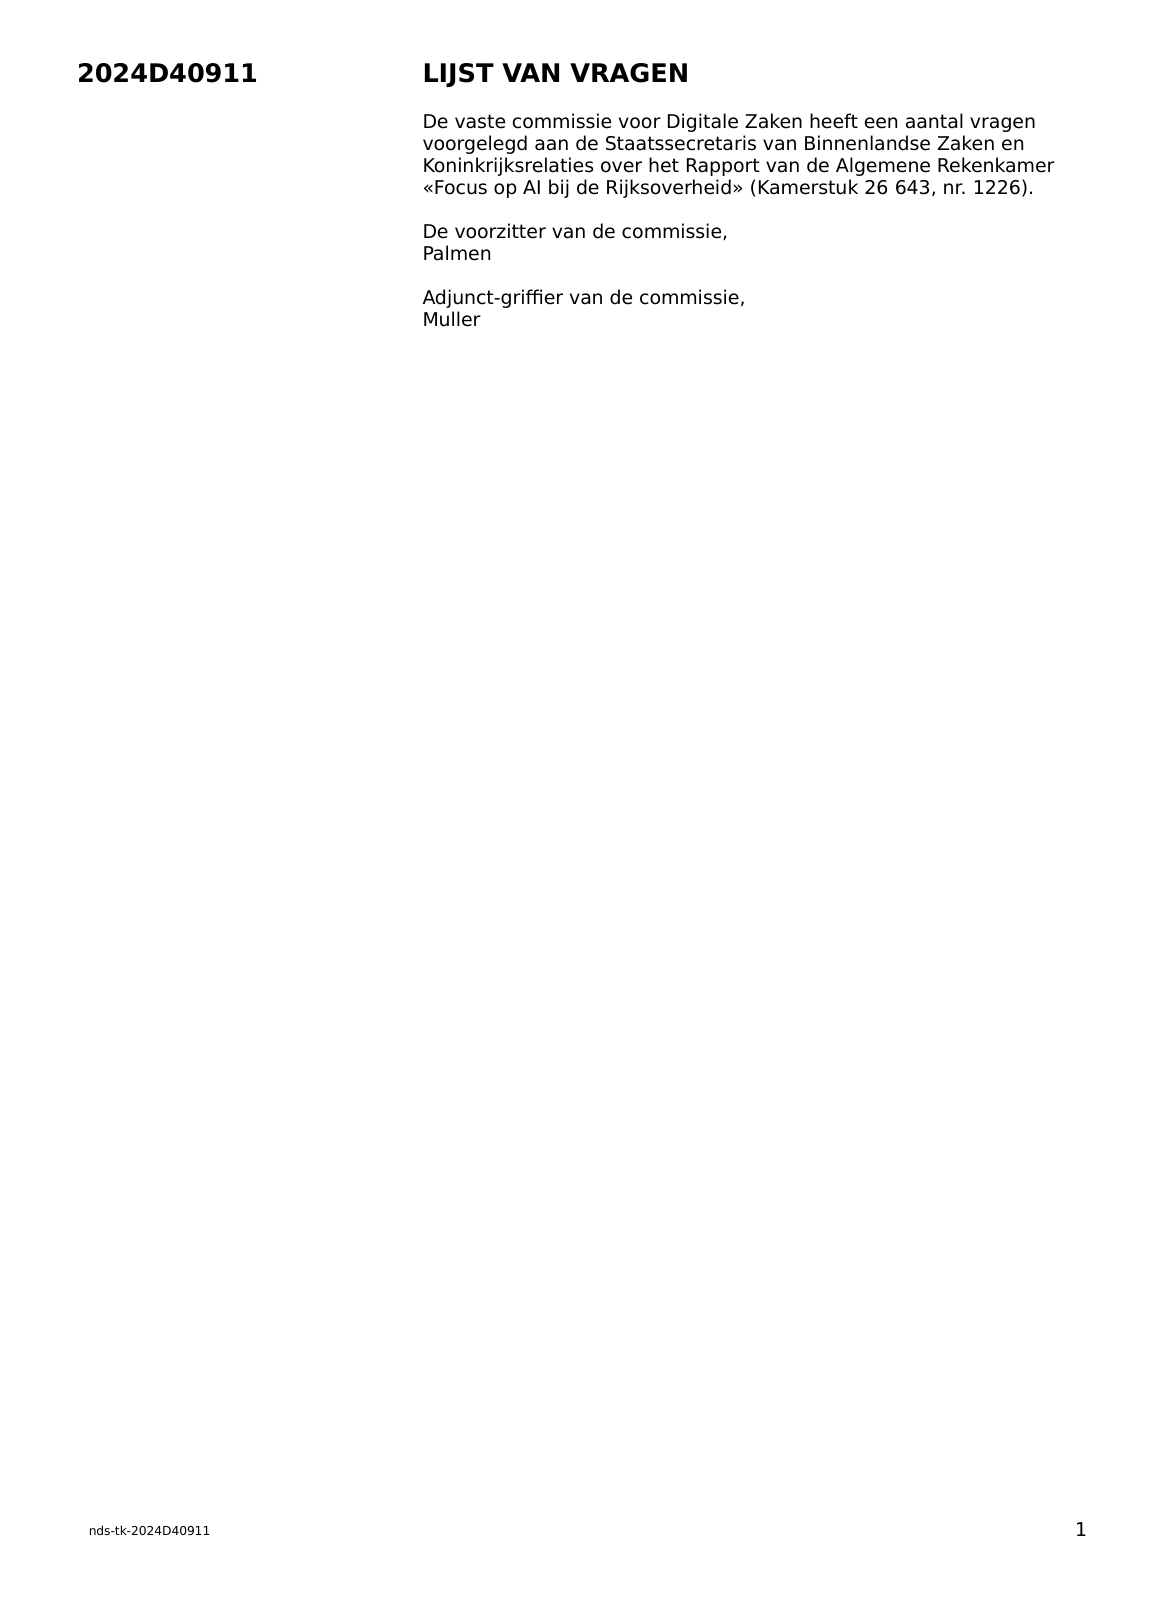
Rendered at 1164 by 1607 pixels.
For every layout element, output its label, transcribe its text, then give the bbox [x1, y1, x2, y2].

text De vaste commissie voor Digitale Zaken heeft een aantal vragen voorgelegd aan de Staatssecretaris van Binnenlandse Zaken en Koninkrijksrelaties over het Rapport van de Algemene Rekenkamer «Focus op AI bij de Rijksoverheid» (Kamerstuk 26 643, nr. 1226). [422, 111, 1087, 199]
text Adjunct-griffier van de commissie, [422, 287, 1087, 309]
text nds-tk-2024D40911 [88, 1524, 323, 1538]
text Muller [422, 309, 1087, 331]
text 2024D40911 LIJST VAN VRAGEN [77, 59, 1087, 89]
text Palmen [422, 243, 1087, 265]
text De voorzitter van de commissie, [422, 221, 1087, 243]
